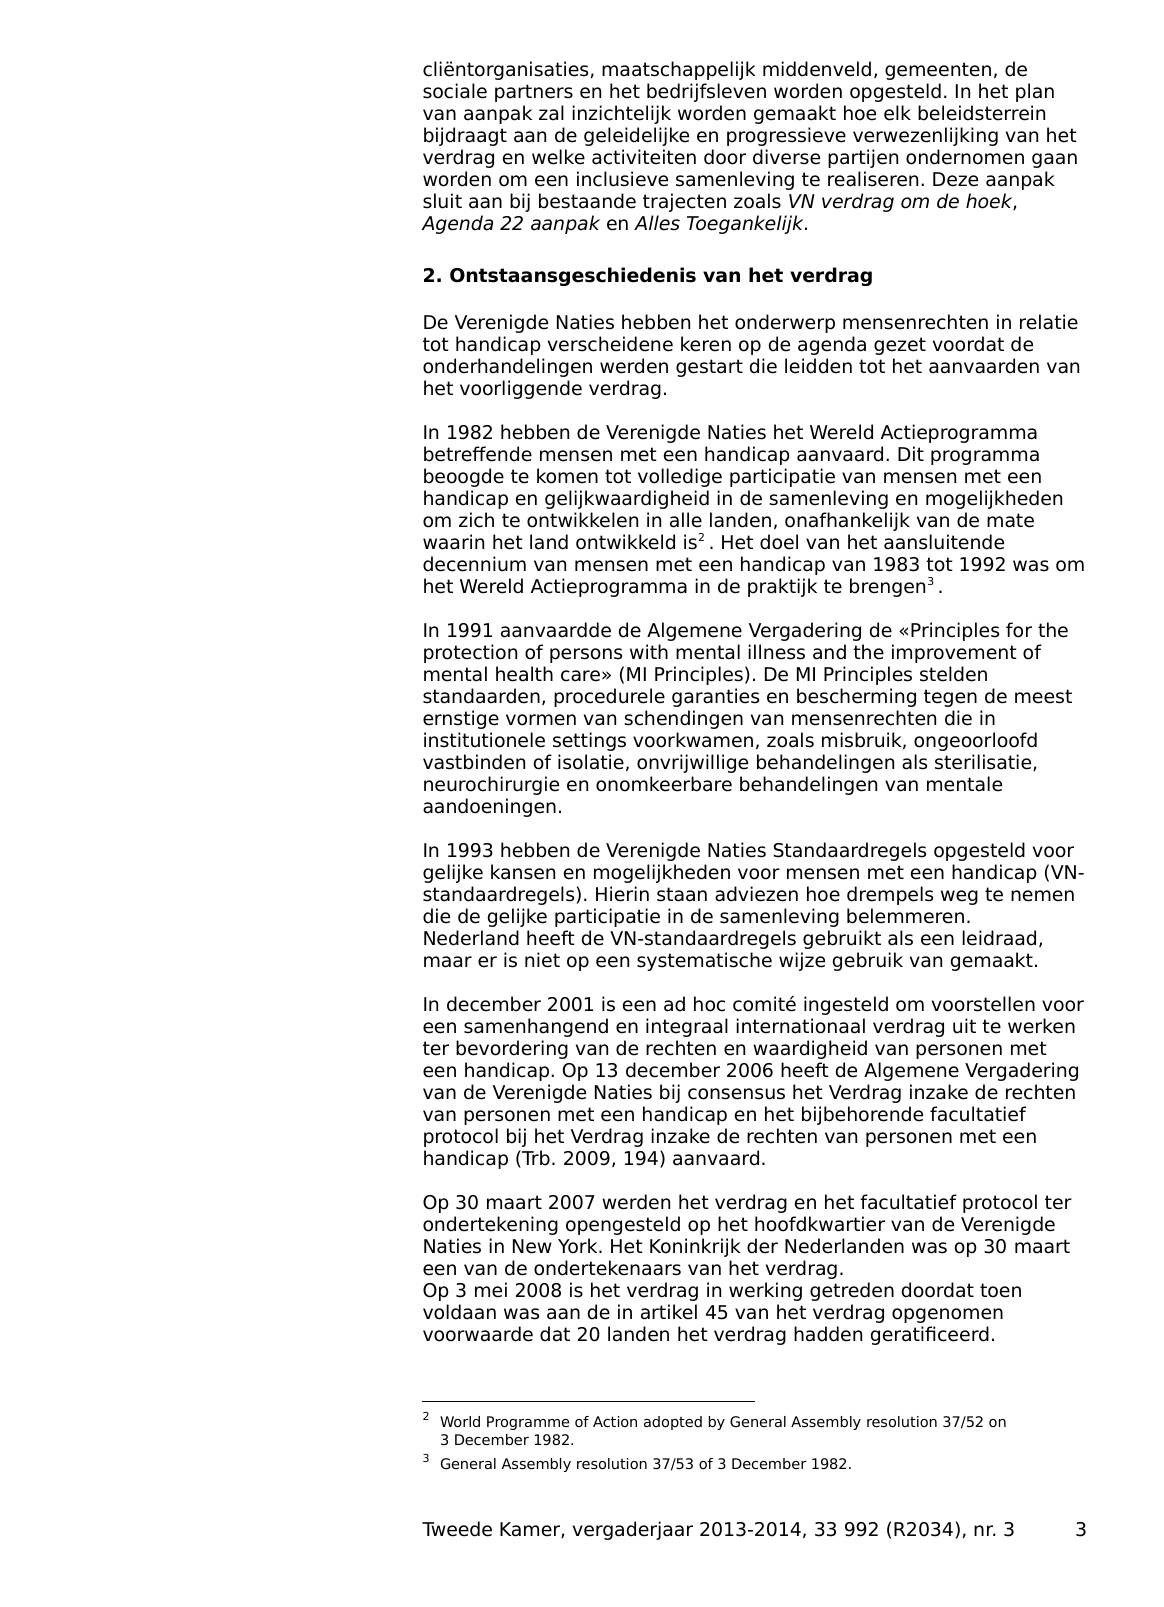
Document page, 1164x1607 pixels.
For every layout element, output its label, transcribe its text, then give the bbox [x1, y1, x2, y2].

text General Assembly resolution 37/53 of 3 December 1982. [422, 1452, 1087, 1474]
text World Programme of Action adopted by General Assembly resolution 37/52 on 3 December 1982. [422, 1410, 1087, 1449]
text De Verenigde Naties hebben het onderwerp mensenrechten in relatie tot handicap verscheidene keren op de agenda gezet voordat de onderhandelingen werden gestart die leidden tot het aanvaarden van het voorliggende verdrag. [422, 312, 1087, 400]
text In 1982 hebben de Verenigde Naties het Wereld Actieprogramma betreffende mensen met een handicap aanvaard. Dit programma beoogde te komen tot volledige participatie van mensen met een handicap en gelijkwaardigheid in de samenleving en mogelijkheden om zich te ontwikkelen in alle landen, onafhankelijk van de mate waarin het land ontwikkeld is. Het doel van het aansluitende decennium van mensen met een handicap van 1983 tot 1992 was om het Wereld Actieprogramma in de praktijk te brengen. [422, 422, 1087, 598]
text In 1991 aanvaardde de Algemene Vergadering de «Principles for the protection of persons with mental illness and the improvement of mental health care» (MI Principles). De MI Principles stelden standaarden, procedurele garanties en bescherming tegen de meest ernstige vormen van schendingen van mensenrechten die in institutionele settings voorkwamen, zoals misbruik, ongeoorloofd vastbinden of isolatie, onvrijwillige behandelingen als sterilisatie, neurochirurgie en onomkeerbare behandelingen van mentale aandoeningen. [422, 620, 1087, 818]
text In december 2001 is een ad hoc comité ingesteld om voorstellen voor een samenhangend en integraal internationaal verdrag uit te werken ter bevordering van de rechten en waardigheid van personen met een handicap. Op 13 december 2006 heeft de Algemene Vergadering van de Verenigde Naties bij consensus het Verdrag inzake de rechten van personen met een handicap en het bijbehorende facultatief protocol bij het Verdrag inzake de rechten van personen met een handicap (Trb. 2009, 194) aanvaard. [422, 994, 1087, 1170]
text Nederland heeft de VN-standaardregels gebruikt als een leidraad, maar er is niet op een systematische wijze gebruik van gemaakt. [422, 928, 1087, 972]
text In 1993 hebben de Verenigde Naties Standaardregels opgesteld voor gelijke kansen en mogelijkheden voor mensen met een handicap (VN-standaardregels). Hierin staan adviezen hoe drempels weg te nemen die de gelijke participatie in de samenleving belemmeren. [422, 840, 1087, 928]
text Op 3 mei 2008 is het verdrag in werking getreden doordat toen voldaan was aan de in artikel 45 van het verdrag opgenomen voorwaarde dat 20 landen het verdrag hadden geratificeerd. [422, 1280, 1087, 1346]
text cliëntorganisaties, maatschappelijk middenveld, gemeenten, de sociale partners en het bedrijfsleven worden opgesteld. In het plan van aanpak zal inzichtelijk worden gemaakt hoe elk beleidsterrein bijdraagt aan de geleidelijke en progressieve verwezenlijking van het verdrag en welke activiteiten door diverse partijen ondernomen gaan worden om een inclusieve samenleving te realiseren. Deze aanpak sluit aan bij bestaande trajecten zoals VN verdrag om de hoek, Agenda 22 aanpak en Alles Toegankelijk. [422, 59, 1087, 235]
text Op 30 maart 2007 werden het verdrag en het facultatief protocol ter ondertekening opengesteld op het hoofdkwartier van de Verenigde Naties in New York. Het Koninkrijk der Nederlanden was op 30 maart een van de ondertekenaars van het verdrag. [422, 1192, 1087, 1280]
subtitle 2. Ontstaansgeschiedenis van het verdrag [422, 265, 1087, 287]
